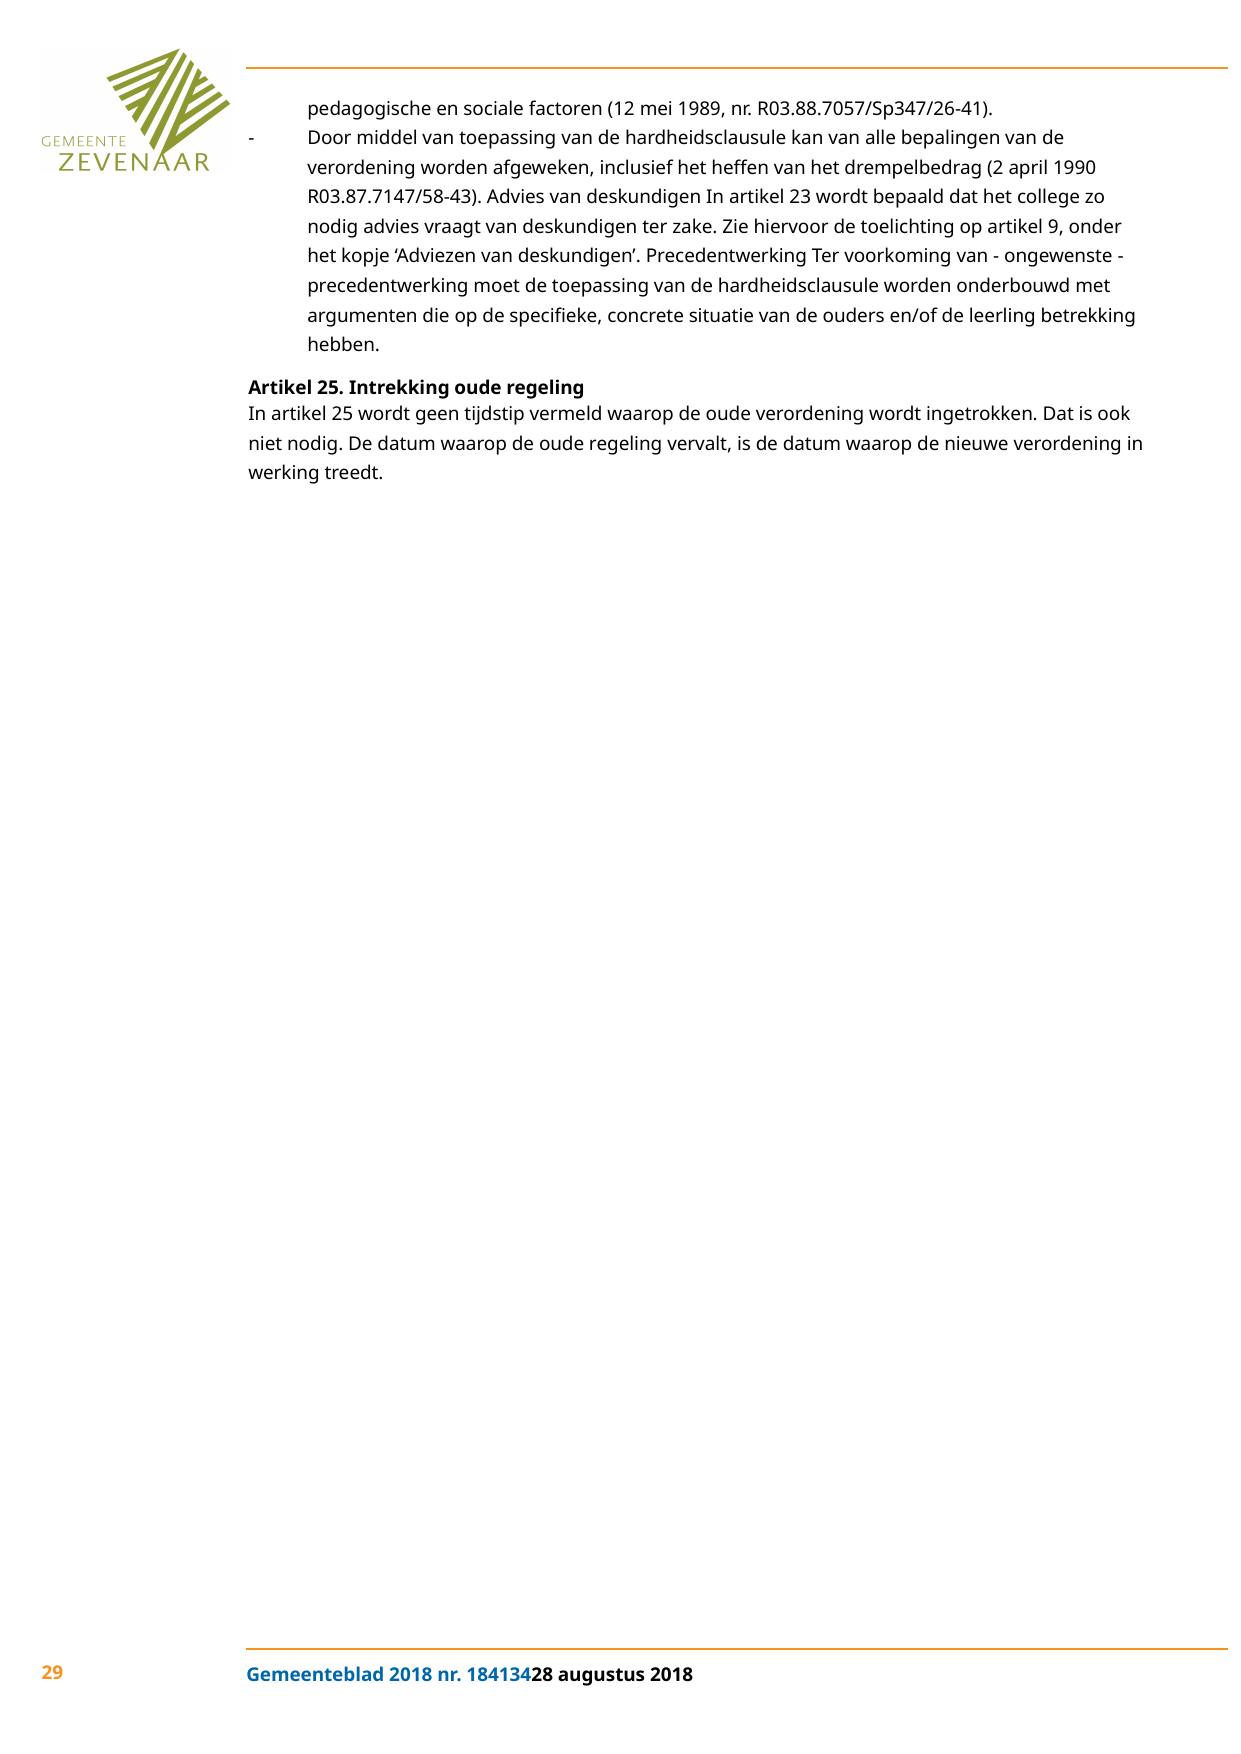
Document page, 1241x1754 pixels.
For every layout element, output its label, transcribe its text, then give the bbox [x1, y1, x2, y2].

text In artikel 25 wordt geen tijdstip vermeld waarop de oude verordening wordt ingetrokken. Dat is ook niet nodig. De datum waarop de oude regeling vervalt, is de datum waarop de nieuwe verordening in werking treedt. [248, 400, 1152, 485]
list pedagogische en sociale factoren (12 mei 1989, nr. R03.88.7057/Sp347/26-41). [248, 95, 1152, 121]
list Door middel van toepassing van de hardheidsclausule kan van alle bepalingen van de verordening worden afgeweken, inclusief het heffen van het drempelbedrag (2 april 1990 R03.87.7147/58-43). Advies van deskundigen In artikel 23 wordt bepaald dat het college zo nodig advies vraagt van deskundigen ter zake. Zie hiervoor de toelichting op artikel 9, onder het kopje ‘Adviezen van deskundigen’. Precedentwerking Ter voorkoming van - ongewenste - precedentwerking moet de toepassing van de hardheidsclausule worden onderbouwd met argumenten die op de specifieke, concrete situatie van de ouders en/of de leerling betrekking hebben. [248, 124, 1152, 357]
text Artikel 25. Intrekking oude regeling [248, 374, 1152, 400]
picture [41, 47, 231, 172]
